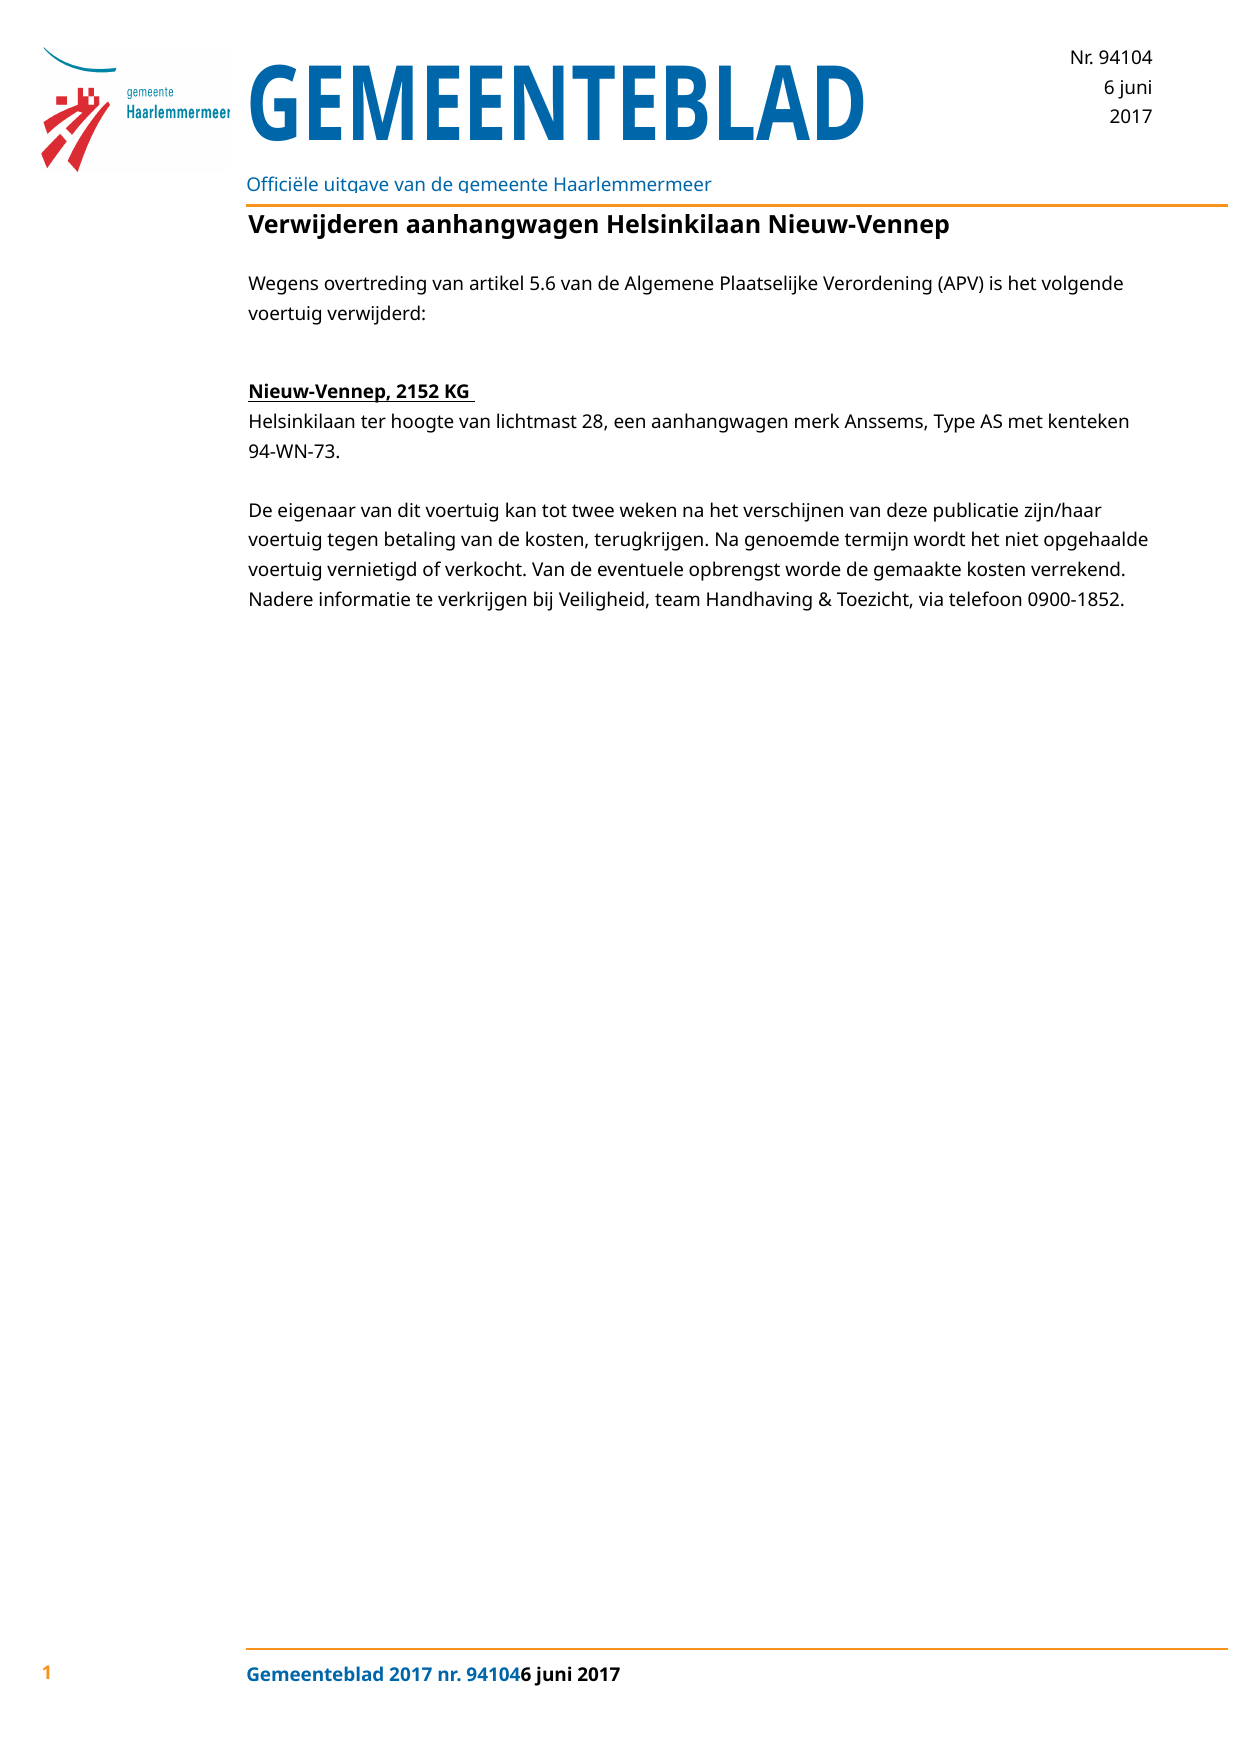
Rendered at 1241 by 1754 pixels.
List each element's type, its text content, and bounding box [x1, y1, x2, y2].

text Verwijderen aanhangwagen Helsinkilaan Nieuw-Vennep [248, 207, 1152, 241]
text Wegens overtreding van artikel 5.6 van de Algemene Plaatselijke Verordening (APV) is het volgende voertuig verwijderd: [248, 270, 1152, 326]
text Nieuw-Vennep, 2152 KG [248, 379, 1152, 404]
text Helsinkilaan ter hoogte van lichtmast 28, een aanhangwagen merk Anssems, Type AS met kenteken 94-WN-73. [248, 408, 1152, 464]
picture [41, 47, 231, 172]
text De eigenaar van dit voertuig kan tot twee weken na het verschijnen van deze publicatie zijn/haar voertuig tegen betaling van de kosten, terugkrijgen. Na genoemde termijn wordt het niet opgehaalde voertuig vernietigd of verkocht. Van de eventuele opbrengst worde de gemaakte kosten verrekend. Nadere informatie te verkrijgen bij Veiligheid, team Handhaving & Toezicht, via telefoon 0900-1852. [248, 497, 1152, 612]
